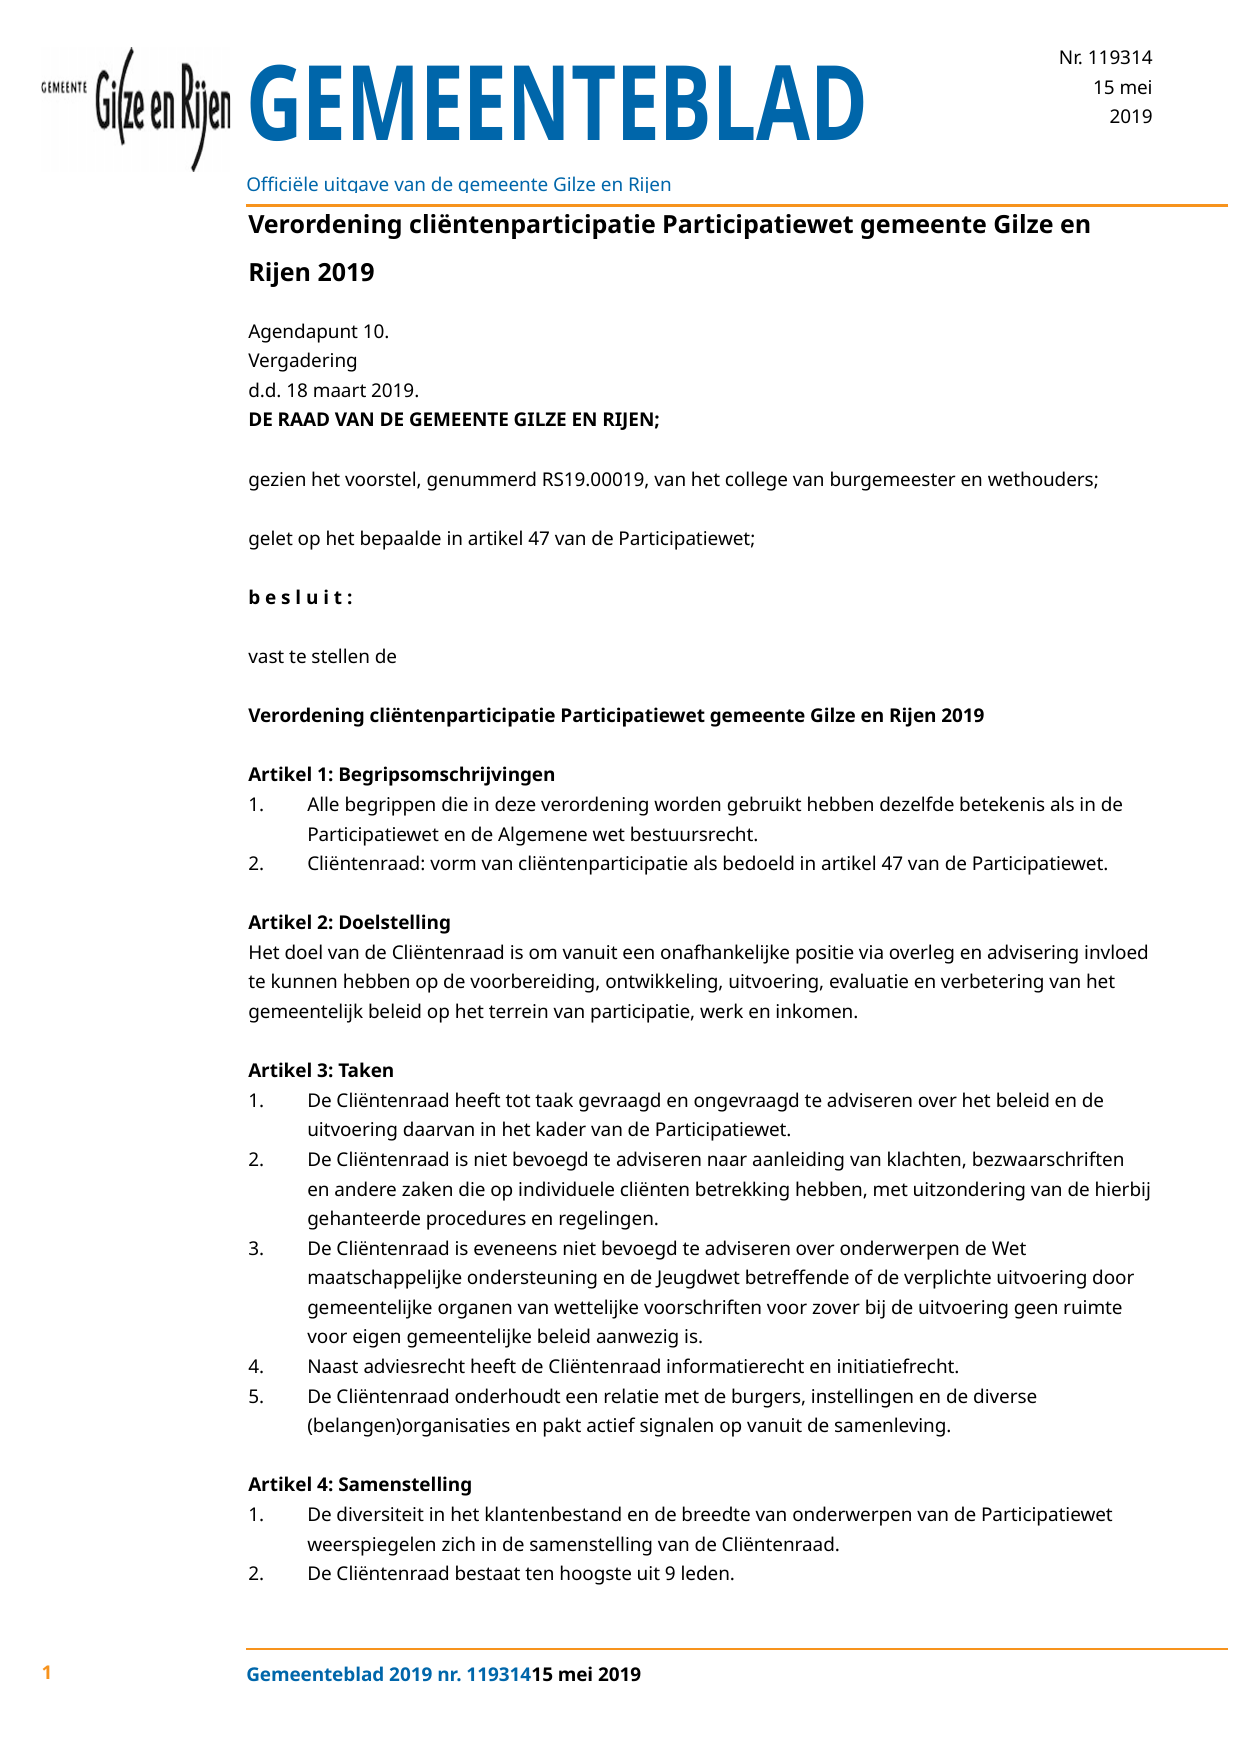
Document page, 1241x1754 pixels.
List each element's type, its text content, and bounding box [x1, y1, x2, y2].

text Artikel 1: Begripsomschrijvingen [248, 762, 1152, 787]
list Alle begrippen die in deze verordening worden gebruikt hebben dezelfde betekenis als in de Participatiewet en de Algemene wet bestuursrecht. [248, 791, 1152, 847]
list De Cliëntenraad heeft tot taak gevraagd en ongevraagd te adviseren over het beleid en de uitvoering daarvan in het kader van de Participatiewet. [248, 1087, 1152, 1142]
text Vergadering [248, 347, 1152, 373]
list Cliëntenraad: vorm van cliëntenparticipatie als bedoeld in artikel 47 van de Participatiewet. [248, 850, 1152, 876]
text Verordening cliëntenparticipatie Participatiewet gemeente Gilze en Rijen 2019 [248, 702, 1152, 728]
picture [41, 47, 231, 172]
text Agendapunt 10. [248, 318, 1152, 344]
text Artikel 2: Doelstelling [248, 909, 1152, 935]
text Artikel 3: Taken [248, 1057, 1152, 1083]
text gelet op het bepaalde in artikel 47 van de Participatiewet; [248, 525, 1152, 551]
text Het doel van de Cliëntenraad is om vanuit een onafhankelijke positie via overleg en advisering invloed te kunnen hebben op de voorbereiding, ontwikkeling, uitvoering, evaluatie en verbetering van het gemeentelijk beleid op het terrein van participatie, werk en inkomen. [248, 939, 1152, 1024]
text gezien het voorstel, genummerd RS19.00019, van het college van burgemeester en wethouders; [248, 466, 1152, 492]
text DE RAAD VAN DE GEMEENTE GILZE EN RIJEN; [248, 407, 1152, 432]
text b e s l u i t : [248, 584, 1152, 610]
list De Cliëntenraad is eveneens niet bevoegd te adviseren over onderwerpen de Wet maatschappelijke ondersteuning en de Jeugdwet betreffende of de verplichte uitvoering door gemeentelijke organen van wettelijke voorschriften voor zover bij de uitvoering geen ruimte voor eigen gemeentelijke beleid aanwezig is. [248, 1235, 1152, 1349]
text d.d. 18 maart 2019. [248, 377, 1152, 403]
list De Cliëntenraad is niet bevoegd te adviseren naar aanleiding van klachten, bezwaarschriften en andere zaken die op individuele cliënten betrekking hebben, met uitzondering van de hierbij gehanteerde procedures en regelingen. [248, 1146, 1152, 1231]
list Naast adviesrecht heeft de Cliëntenraad informatierecht en initiatiefrecht. [248, 1353, 1152, 1379]
list De Cliëntenraad onderhoudt een relatie met de burgers, instellingen en de diverse (belangen)organisaties en pakt actief signalen op vanuit de samenleving. [248, 1383, 1152, 1438]
text Verordening cliëntenparticipatie Participatiewet gemeente Gilze en Rijen 2019 [248, 207, 1152, 288]
list De diversiteit in het klantenbestand en de breedte van onderwerpen van de Participatiewet weerspiegelen zich in de samenstelling van de Cliëntenraad. [248, 1501, 1152, 1557]
text Artikel 4: Samenstelling [248, 1472, 1152, 1497]
text vast te stellen de [248, 643, 1152, 669]
list De Cliëntenraad bestaat ten hoogste uit 9 leden. [248, 1560, 1152, 1586]
